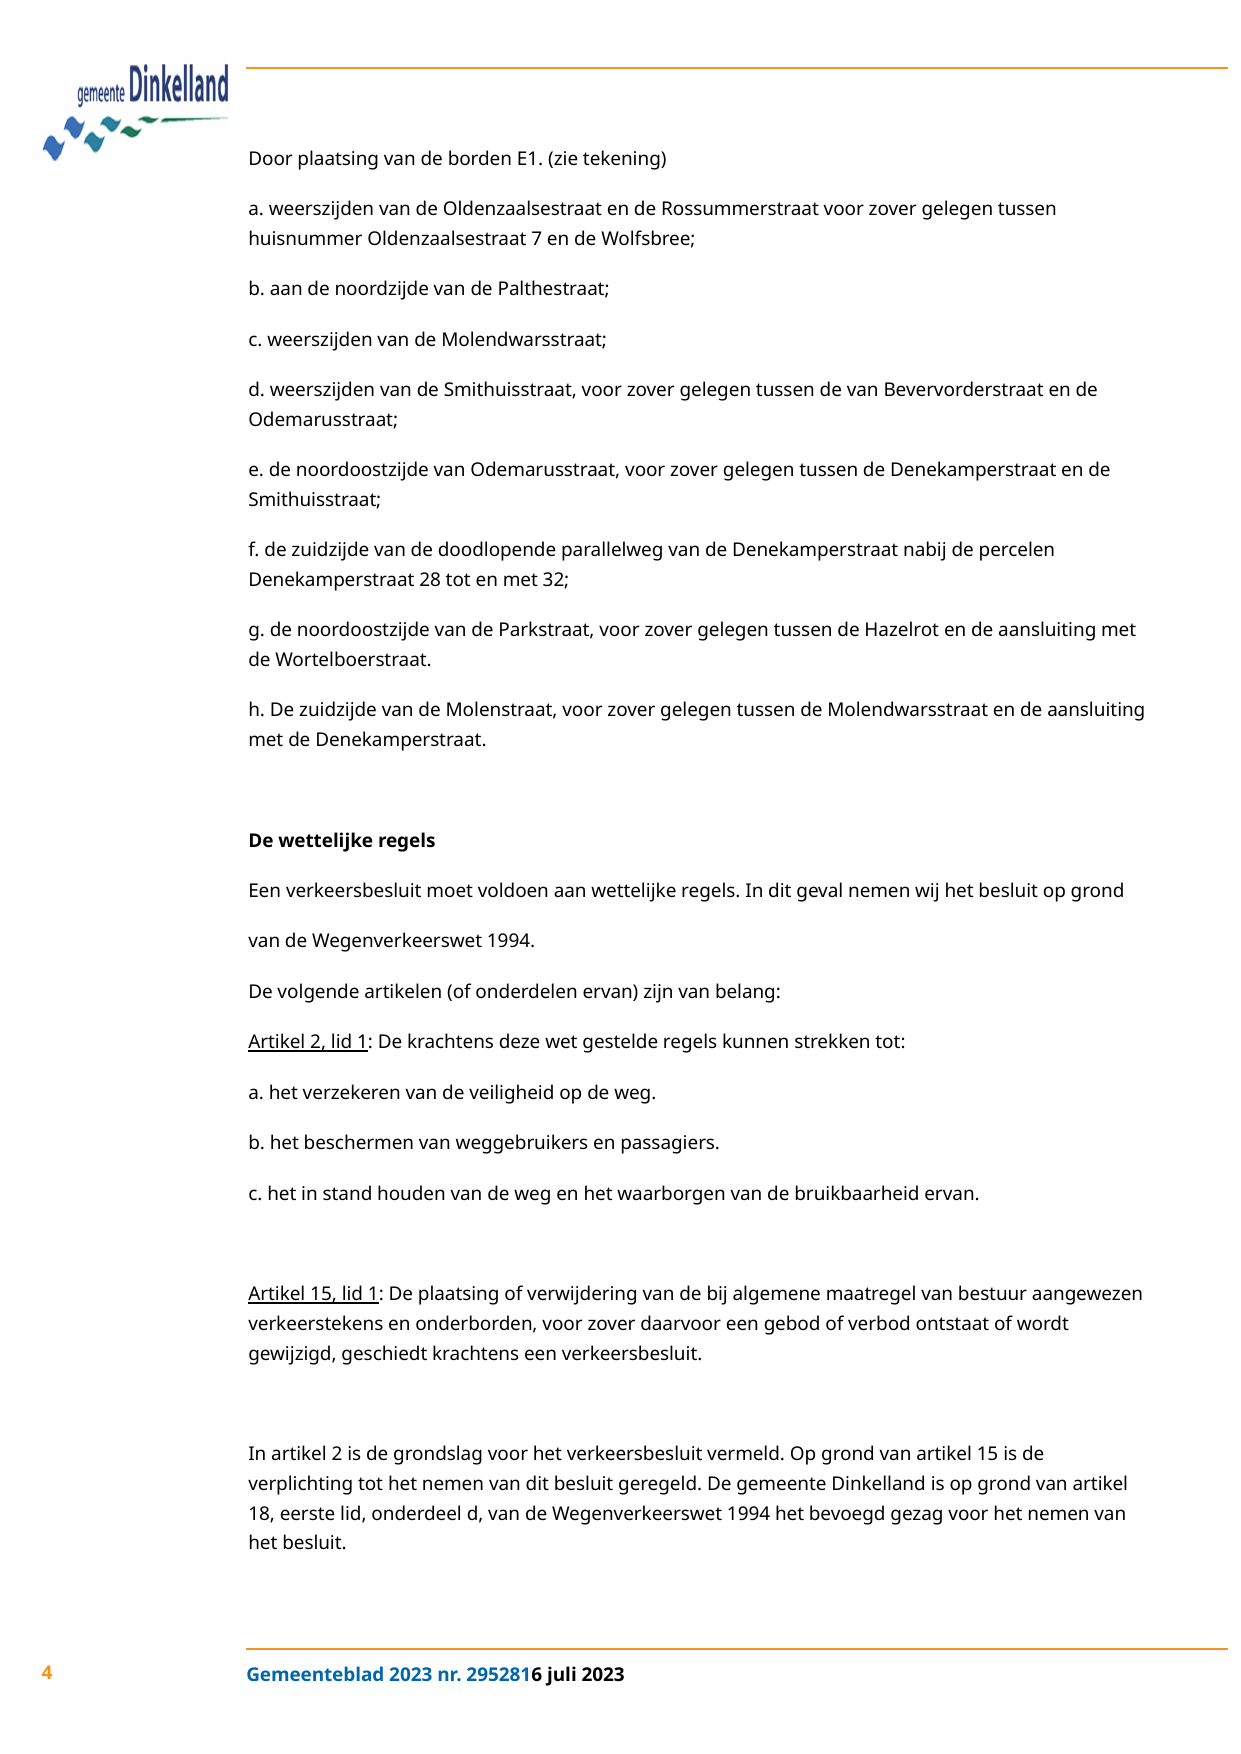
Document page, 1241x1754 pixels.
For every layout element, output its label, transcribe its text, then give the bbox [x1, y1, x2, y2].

text a. het verzekeren van de veiligheid op de weg. [248, 1079, 1152, 1105]
text Een verkeersbesluit moet voldoen aan wettelijke regels. In dit geval nemen wij het besluit op grond [248, 877, 1152, 903]
text Door plaatsing van de borden E1. (zie tekening) [248, 145, 1152, 171]
text Artikel 15, lid 1: De plaatsing of verwijdering van de bij algemene maatregel van bestuur aangewezen verkeerstekens en onderborden, voor zover daarvoor een gebod of verbod ontstaat of wordt gewijzigd, geschiedt krachtens een verkeersbesluit. [248, 1281, 1152, 1366]
text van de Wegenverkeerswet 1994. [248, 928, 1152, 953]
text Artikel 2, lid 1: De krachtens deze wet gestelde regels kunnen strekken tot: [248, 1028, 1152, 1054]
text c. het in stand houden van de weg en het waarborgen van de bruikbaarheid ervan. [248, 1180, 1152, 1206]
text De wettelijke regels [248, 827, 1152, 853]
text a. weerszijden van de Oldenzaalsestraat en de Rossummerstraat voor zover gelegen tussen huisnummer Oldenzaalsestraat 7 en de Wolfsbree; [248, 196, 1152, 251]
text d. weerszijden van de Smithuisstraat, voor zover gelegen tussen de van Bevervorderstraat en de Odemarusstraat; [248, 376, 1152, 432]
text b. het beschermen van weggebruikers en passagiers. [248, 1129, 1152, 1155]
text h. De zuidzijde van de Molenstraat, voor zover gelegen tussen de Molendwarsstraat en de aansluiting met de Denekamperstraat. [248, 696, 1152, 752]
picture [41, 47, 231, 172]
text e. de noordoostzijde van Odemarusstraat, voor zover gelegen tussen de Denekamperstraat en de Smithuisstraat; [248, 456, 1152, 512]
text In artikel 2 is de grondslag voor het verkeersbesluit vermeld. Op grond van artikel 15 is de verplichting tot het nemen van dit besluit geregeld. De gemeente Dinkelland is op grond van artikel 18, eerste lid, onderdeel d, van de Wegenverkeerswet 1994 het bevoegd gezag voor het nemen van het besluit. [248, 1441, 1152, 1555]
text c. weerszijden van de Molendwarsstraat; [248, 326, 1152, 352]
text b. aan de noordzijde van de Palthestraat; [248, 276, 1152, 301]
text De volgende artikelen (of onderdelen ervan) zijn van belang: [248, 978, 1152, 1004]
text g. de noordoostzijde van de Parkstraat, voor zover gelegen tussen de Hazelrot en de aansluiting met de Wortelboerstraat. [248, 616, 1152, 672]
text f. de zuidzijde van de doodlopende parallelweg van de Denekamperstraat nabij de percelen Denekamperstraat 28 tot en met 32; [248, 536, 1152, 592]
